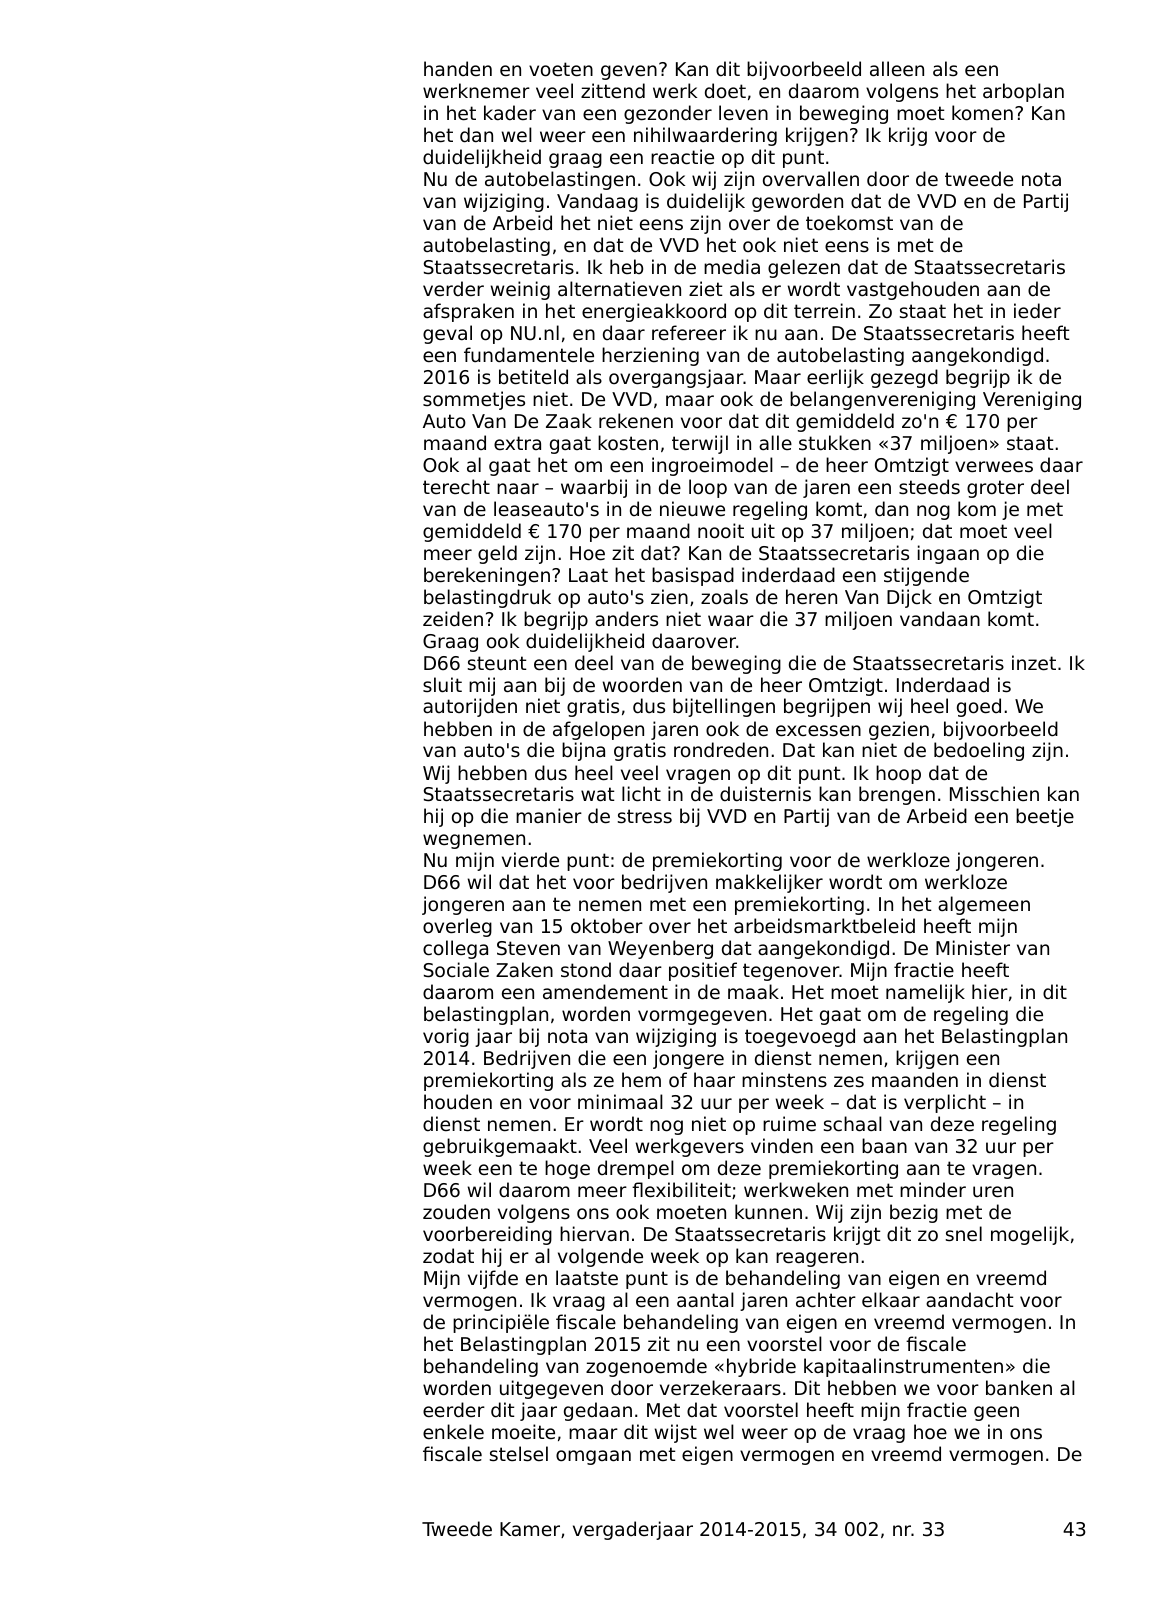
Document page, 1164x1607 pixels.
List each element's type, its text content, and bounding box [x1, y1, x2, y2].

text D66 steunt een deel van de beweging die de Staatssecretaris inzet. Ik sluit mij aan bij de woorden van de heer Omtzigt. Inderdaad is autorijden niet gratis, dus bijtellingen begrijpen wij heel goed. We hebben in de afgelopen jaren ook de excessen gezien, bijvoorbeeld van auto's die bijna gratis rondreden. Dat kan niet de bedoeling zijn. Wij hebben dus heel veel vragen op dit punt. Ik hoop dat de Staatssecretaris wat licht in de duisternis kan brengen. Misschien kan hij op die manier de stress bij VVD en Partij van de Arbeid een beetje wegnemen. [422, 652, 1087, 850]
text handen en voeten geven? Kan dit bijvoorbeeld alleen als een werknemer veel zittend werk doet, en daarom volgens het arboplan in het kader van een gezonder leven in beweging moet komen? Kan het dan wel weer een nihilwaardering krijgen? Ik krijg voor de duidelijkheid graag een reactie op dit punt. [422, 59, 1087, 169]
text Nu mijn vierde punt: de premiekorting voor de werkloze jongeren. D66 wil dat het voor bedrijven makkelijker wordt om werkloze jongeren aan te nemen met een premiekorting. In het algemeen overleg van 15 oktober over het arbeidsmarktbeleid heeft mijn collega Steven van Weyenberg dat aangekondigd. De Minister van Sociale Zaken stond daar positief tegenover. Mijn fractie heeft daarom een amendement in de maak. Het moet namelijk hier, in dit belastingplan, worden vormgegeven. Het gaat om de regeling die vorig jaar bij nota van wijziging is toegevoegd aan het Belastingplan 2014. Bedrijven die een jongere in dienst nemen, krijgen een premiekorting als ze hem of haar minstens zes maanden in dienst houden en voor minimaal 32 uur per week – dat is verplicht – in dienst nemen. Er wordt nog niet op ruime schaal van deze regeling gebruikgemaakt. Veel werkgevers vinden een baan van 32 uur per week een te hoge drempel om deze premiekorting aan te vragen. D66 wil daarom meer flexibiliteit; werkweken met minder uren zouden volgens ons ook moeten kunnen. Wij zijn bezig met de voorbereiding hiervan. De Staatssecretaris krijgt dit zo snel mogelijk, zodat hij er al volgende week op kan reageren. [422, 850, 1087, 1268]
text Nu de autobelastingen. Ook wij zijn overvallen door de tweede nota van wijziging. Vandaag is duidelijk geworden dat de VVD en de Partij van de Arbeid het niet eens zijn over de toekomst van de autobelasting, en dat de VVD het ook niet eens is met de Staatssecretaris. Ik heb in de media gelezen dat de Staatssecretaris verder weinig alternatieven ziet als er wordt vastgehouden aan de afspraken in het energieakkoord op dit terrein. Zo staat het in ieder geval op NU.nl, en daar refereer ik nu aan. De Staatssecretaris heeft een fundamentele herziening van de autobelasting aangekondigd. 2016 is betiteld als overgangsjaar. Maar eerlijk gezegd begrijp ik de sommetjes niet. De VVD, maar ook de belangenvereniging Vereniging Auto Van De Zaak rekenen voor dat dit gemiddeld zo'n € 170 per maand extra gaat kosten, terwijl in alle stukken «37 miljoen» staat. Ook al gaat het om een ingroeimodel – de heer Omtzigt verwees daar terecht naar – waarbij in de loop van de jaren een steeds groter deel van de leaseauto's in de nieuwe regeling komt, dan nog kom je met gemiddeld € 170 per maand nooit uit op 37 miljoen; dat moet veel meer geld zijn. Hoe zit dat? Kan de Staatssecretaris ingaan op die berekeningen? Laat het basispad inderdaad een stijgende belastingdruk op auto's zien, zoals de heren Van Dijck en Omtzigt zeiden? Ik begrijp anders niet waar die 37 miljoen vandaan komt. Graag ook duidelijkheid daarover. [422, 169, 1087, 652]
text Mijn vijfde en laatste punt is de behandeling van eigen en vreemd vermogen. Ik vraag al een aantal jaren achter elkaar aandacht voor de principiële fiscale behandeling van eigen en vreemd vermogen. In het Belastingplan 2015 zit nu een voorstel voor de fiscale behandeling van zogenoemde «hybride kapitaalinstrumenten» die worden uitgegeven door verzekeraars. Dit hebben we voor banken al eerder dit jaar gedaan. Met dat voorstel heeft mijn fractie geen enkele moeite, maar dit wijst wel weer op de vraag hoe we in ons fiscale stelsel omgaan met eigen vermogen en vreemd vermogen. De [422, 1268, 1087, 1466]
